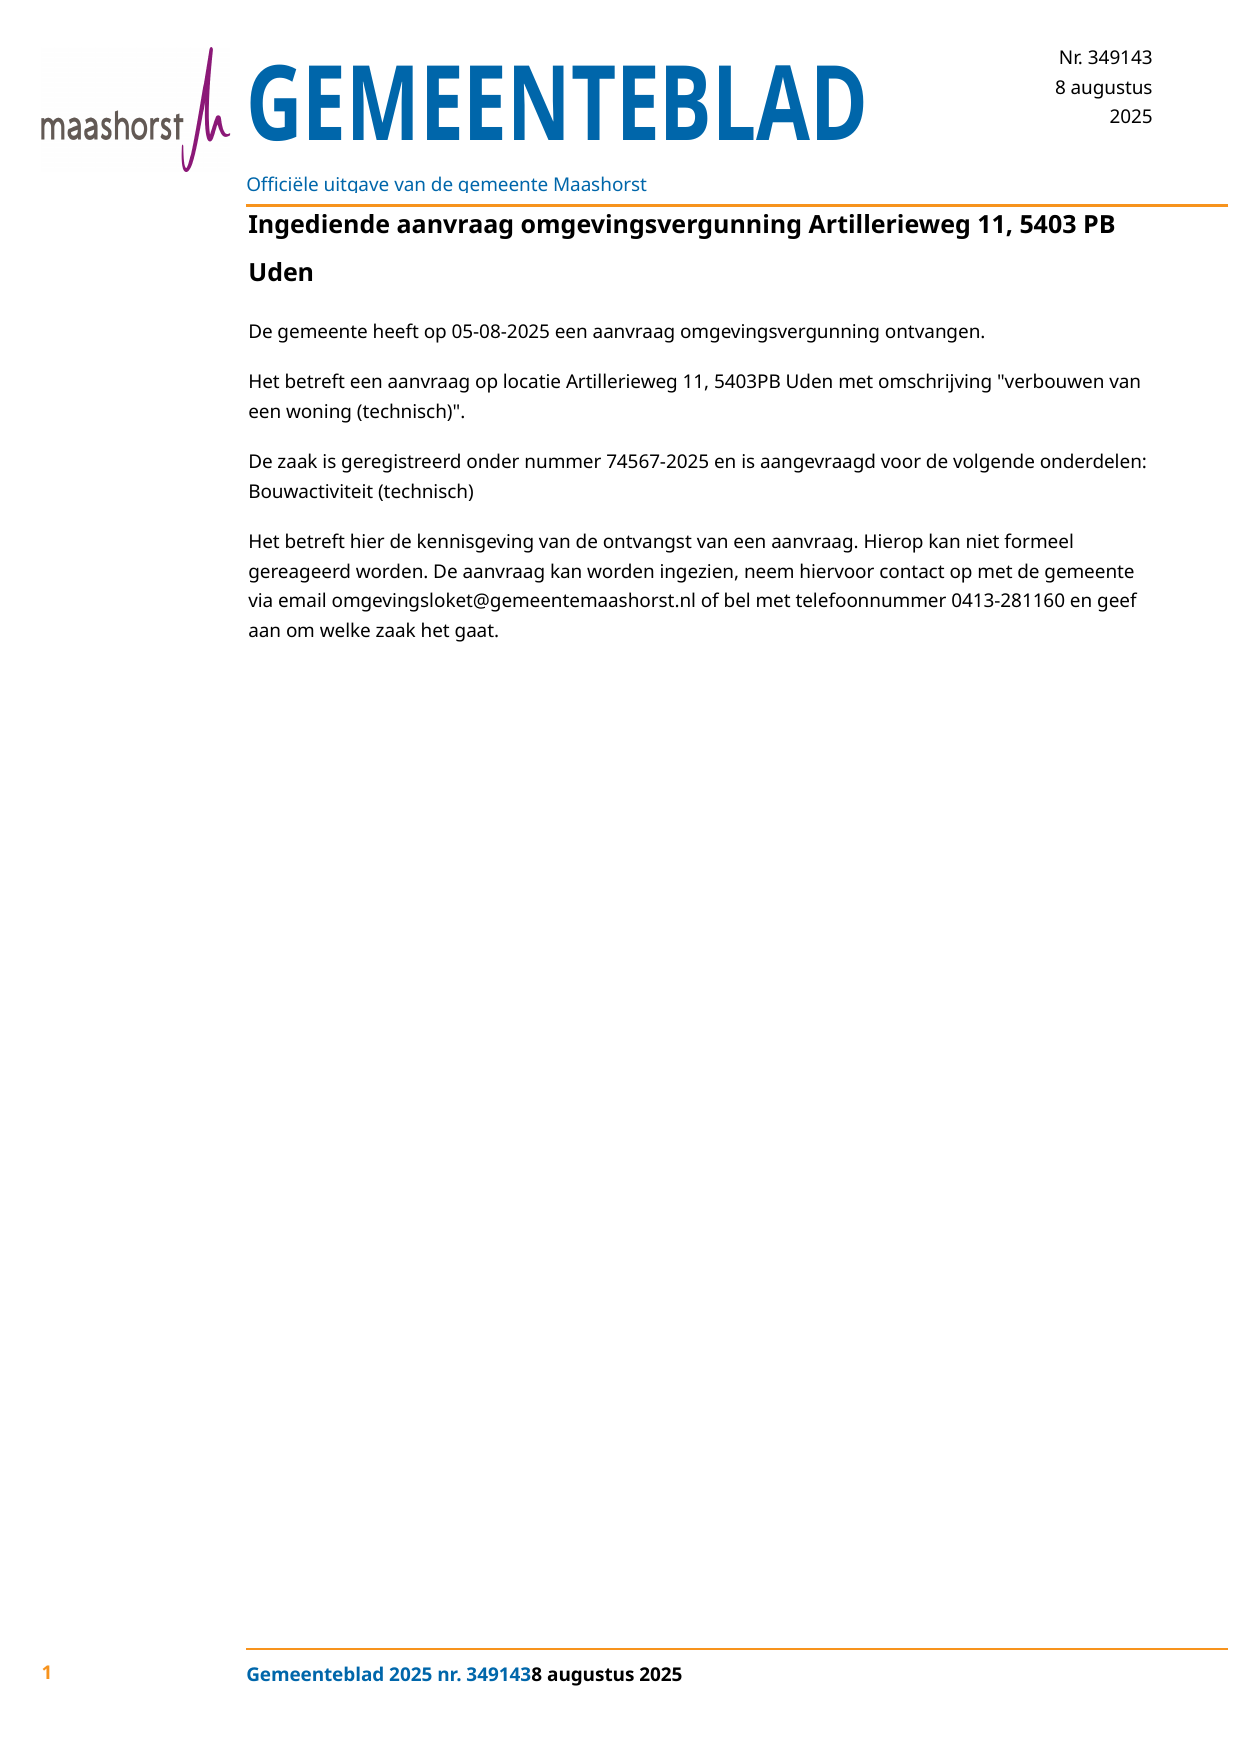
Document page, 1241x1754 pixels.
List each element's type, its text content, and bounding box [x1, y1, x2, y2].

text Het betreft een aanvraag op locatie Artillerieweg 11, 5403PB Uden met omschrijving "verbouwen van een woning (technisch)". [248, 368, 1152, 424]
text Het betreft hier de kennisgeving van de ontvangst van een aanvraag. Hierop kan niet formeel gereageerd worden. De aanvraag kan worden ingezien, neem hiervoor contact op met de gemeente via email omgevingsloket@gemeentemaashorst.nl of bel met telefoonnummer 0413-281160 en geef aan om welke zaak het gaat. [248, 528, 1152, 643]
text Ingediende aanvraag omgevingsvergunning Artillerieweg 11, 5403 PB Uden [248, 207, 1152, 288]
picture [41, 47, 231, 172]
text De zaak is geregistreerd onder nummer 74567-2025 en is aangevraagd voor de volgende onderdelen: Bouwactiviteit (technisch) [248, 448, 1152, 504]
text De gemeente heeft op 05-08-2025 een aanvraag omgevingsvergunning ontvangen. [248, 318, 1152, 344]
